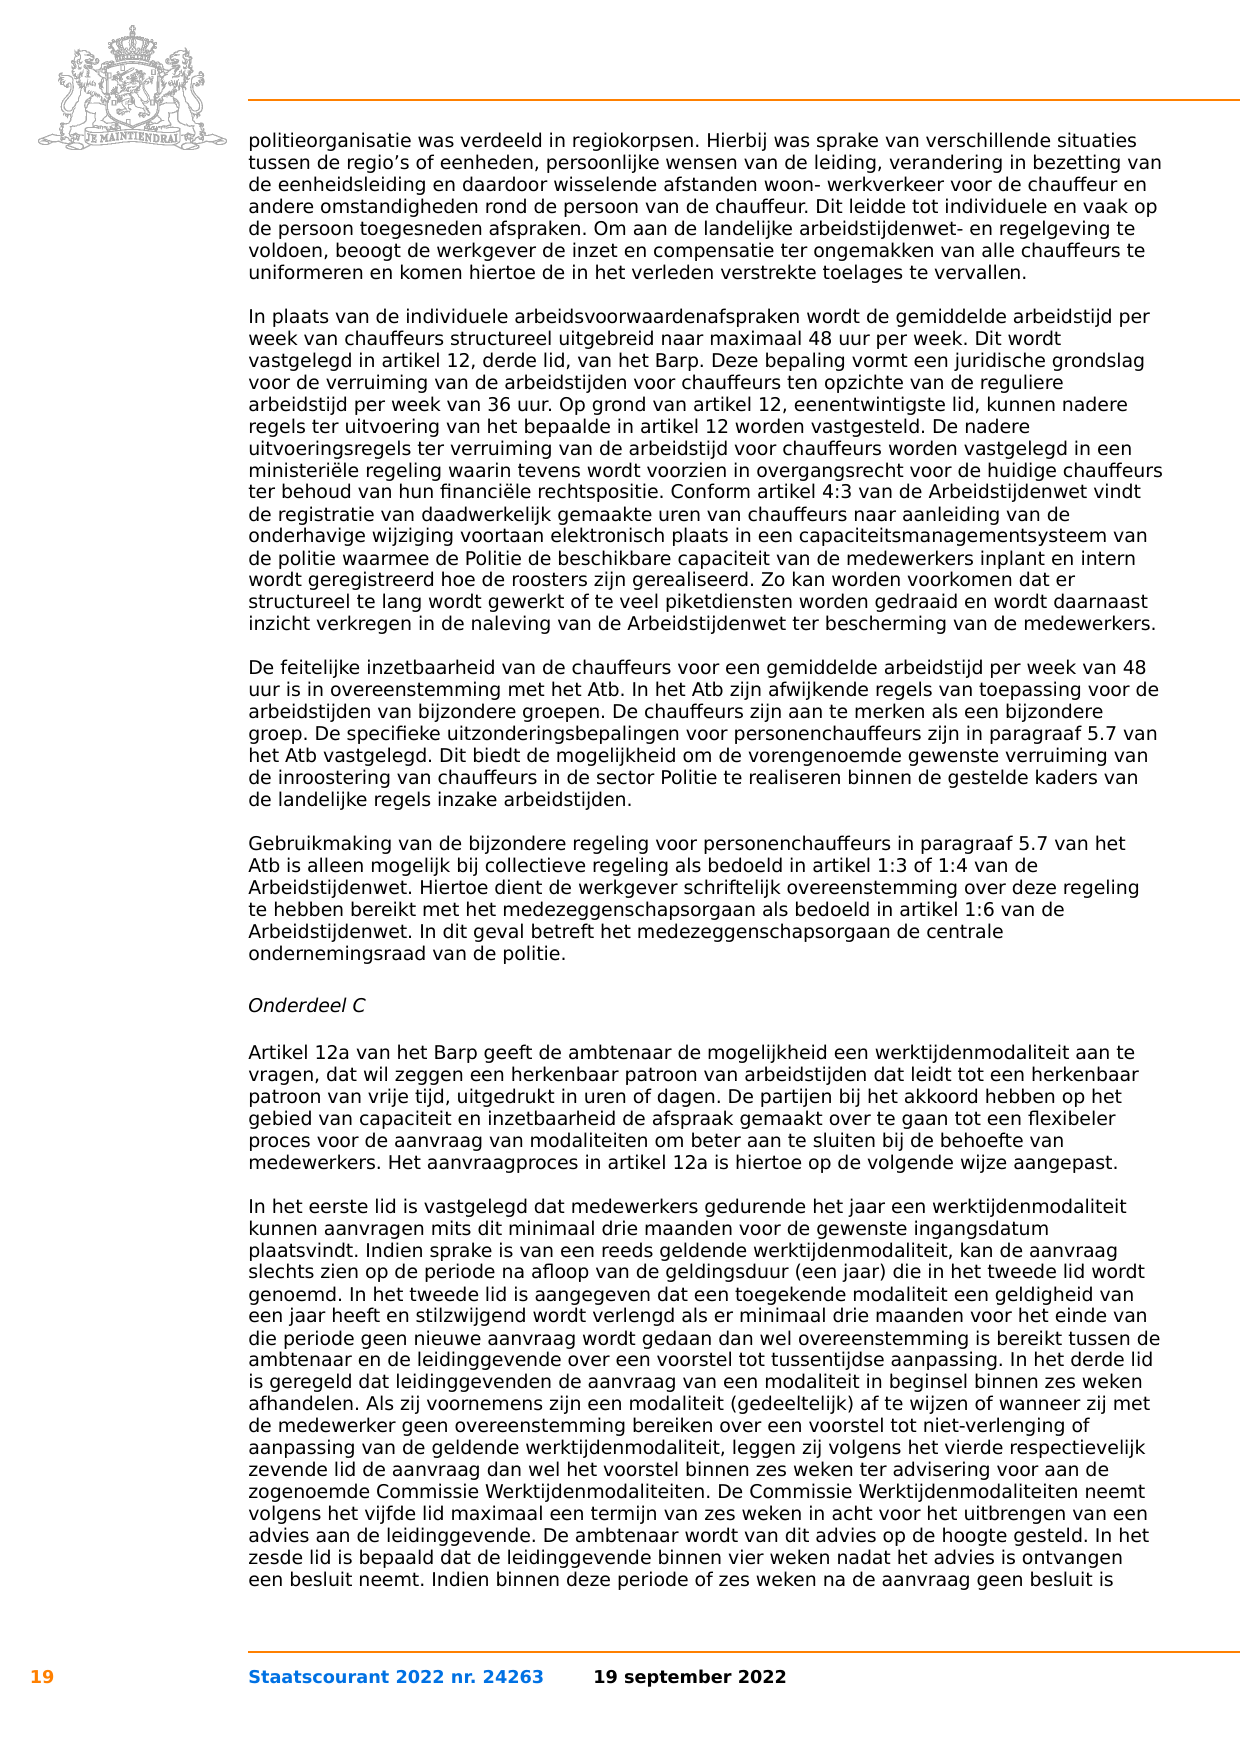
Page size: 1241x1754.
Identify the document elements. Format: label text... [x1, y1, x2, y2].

picture [38, 25, 227, 150]
text In plaats van de individuele arbeidsvoorwaardenafspraken wordt de gemiddelde arbeidstijd per week van chauffeurs structureel uitgebreid naar maximaal 48 uur per week. Dit wordt vastgelegd in artikel 12, derde lid, van het Barp. Deze bepaling vormt een juridische grondslag voor de verruiming van de arbeidstijden voor chauffeurs ten opzichte van de reguliere arbeidstijd per week van 36 uur. Op grond van artikel 12, eenentwintigste lid, kunnen nadere regels ter uitvoering van het bepaalde in artikel 12 worden vastgesteld. De nadere uitvoeringsregels ter verruiming van de arbeidstijd voor chauffeurs worden vastgelegd in een ministeriële regeling waarin tevens wordt voorzien in overgangsrecht voor de huidige chauffeurs ter behoud van hun financiële rechtspositie. Conform artikel 4:3 van de Arbeidstijdenwet vindt de registratie van daadwerkelijk gemaakte uren van chauffeurs naar aanleiding van de onderhavige wijziging voortaan elektronisch plaats in een capaciteitsmanagementsysteem van de politie waarmee de Politie de beschikbare capaciteit van de medewerkers inplant en intern wordt geregistreerd hoe de roosters zijn gerealiseerd. Zo kan worden voorkomen dat er structureel te lang wordt gewerkt of te veel piketdiensten worden gedraaid en wordt daarnaast inzicht verkregen in de naleving van de Arbeidstijdenwet ter bescherming van de medewerkers. [248, 306, 1163, 635]
text politieorganisatie was verdeeld in regiokorpsen. Hierbij was sprake van verschillende situaties tussen de regio’s of eenheden, persoonlijke wensen van de leiding, verandering in bezetting van de eenheidsleiding en daardoor wisselende afstanden woon- werkverkeer voor de chauffeur en andere omstandigheden rond de persoon van de chauffeur. Dit leidde tot individuele en vaak op de persoon toegesneden afspraken. Om aan de landelijke arbeidstijdenwet- en regelgeving te voldoen, beoogt de werkgever de inzet en compensatie ter ongemakken van alle chauffeurs te uniformeren en komen hiertoe de in het verleden verstrekte toelages te vervallen. [248, 130, 1163, 284]
text In het eerste lid is vastgelegd dat medewerkers gedurende het jaar een werktijdenmodaliteit kunnen aanvragen mits dit minimaal drie maanden voor de gewenste ingangsdatum plaatsvindt. Indien sprake is van een reeds geldende werktijdenmodaliteit, kan de aanvraag slechts zien op de periode na afloop van de geldingsduur (een jaar) die in het tweede lid wordt genoemd. In het tweede lid is aangegeven dat een toegekende modaliteit een geldigheid van een jaar heeft en stilzwijgend wordt verlengd als er minimaal drie maanden voor het einde van die periode geen nieuwe aanvraag wordt gedaan dan wel overeenstemming is bereikt tussen de ambtenaar en de leidinggevende over een voorstel tot tussentijdse aanpassing. In het derde lid is geregeld dat leidinggevenden de aanvraag van een modaliteit in beginsel binnen zes weken afhandelen. Als zij voornemens zijn een modaliteit (gedeeltelijk) af te wijzen of wanneer zij met de medewerker geen overeenstemming bereiken over een voorstel tot niet-verlenging of aanpassing van de geldende werktijdenmodaliteit, leggen zij volgens het vierde respectievelijk zevende lid de aanvraag dan wel het voorstel binnen zes weken ter advisering voor aan de zogenoemde Commissie Werktijdenmodaliteiten. De Commissie Werktijdenmodaliteiten neemt volgens het vijfde lid maximaal een termijn van zes weken in acht voor het uitbrengen van een advies aan de leidinggevende. De ambtenaar wordt van dit advies op de hoogte gesteld. In het zesde lid is bepaald dat de leidinggevende binnen vier weken nadat het advies is ontvangen een besluit neemt. Indien binnen deze periode of zes weken na de aanvraag geen besluit is [248, 1196, 1163, 1591]
text Gebruikmaking van de bijzondere regeling voor personenchauffeurs in paragraaf 5.7 van het Atb is alleen mogelijk bij collectieve regeling als bedoeld in artikel 1:3 of 1:4 van de Arbeidstijdenwet. Hiertoe dient de werkgever schriftelijk overeenstemming over deze regeling te hebben bereikt met het medezeggenschapsorgaan als bedoeld in artikel 1:6 van de Arbeidstijdenwet. In dit geval betreft het medezeggenschapsorgaan de centrale ondernemingsraad van de politie. [248, 833, 1163, 965]
text Artikel 12a van het Barp geeft de ambtenaar de mogelijkheid een werktijdenmodaliteit aan te vragen, dat wil zeggen een herkenbaar patroon van arbeidstijden dat leidt tot een herkenbaar patroon van vrije tijd, uitgedrukt in uren of dagen. De partijen bij het akkoord hebben op het gebied van capaciteit en inzetbaarheid de afspraak gemaakt over te gaan tot een flexibeler proces voor de aanvraag van modaliteiten om beter aan te sluiten bij de behoefte van medewerkers. Het aanvraagproces in artikel 12a is hiertoe op de volgende wijze aangepast. [248, 1042, 1163, 1174]
subtitle Onderdeel C [248, 995, 1163, 1017]
text De feitelijke inzetbaarheid van de chauffeurs voor een gemiddelde arbeidstijd per week van 48 uur is in overeenstemming met het Atb. In het Atb zijn afwijkende regels van toepassing voor de arbeidstijden van bijzondere groepen. De chauffeurs zijn aan te merken als een bijzondere groep. De specifieke uitzonderingsbepalingen voor personenchauffeurs zijn in paragraaf 5.7 van het Atb vastgelegd. Dit biedt de mogelijkheid om de vorengenoemde gewenste verruiming van de inroostering van chauffeurs in de sector Politie te realiseren binnen de gestelde kaders van de landelijke regels inzake arbeidstijden. [248, 657, 1163, 811]
